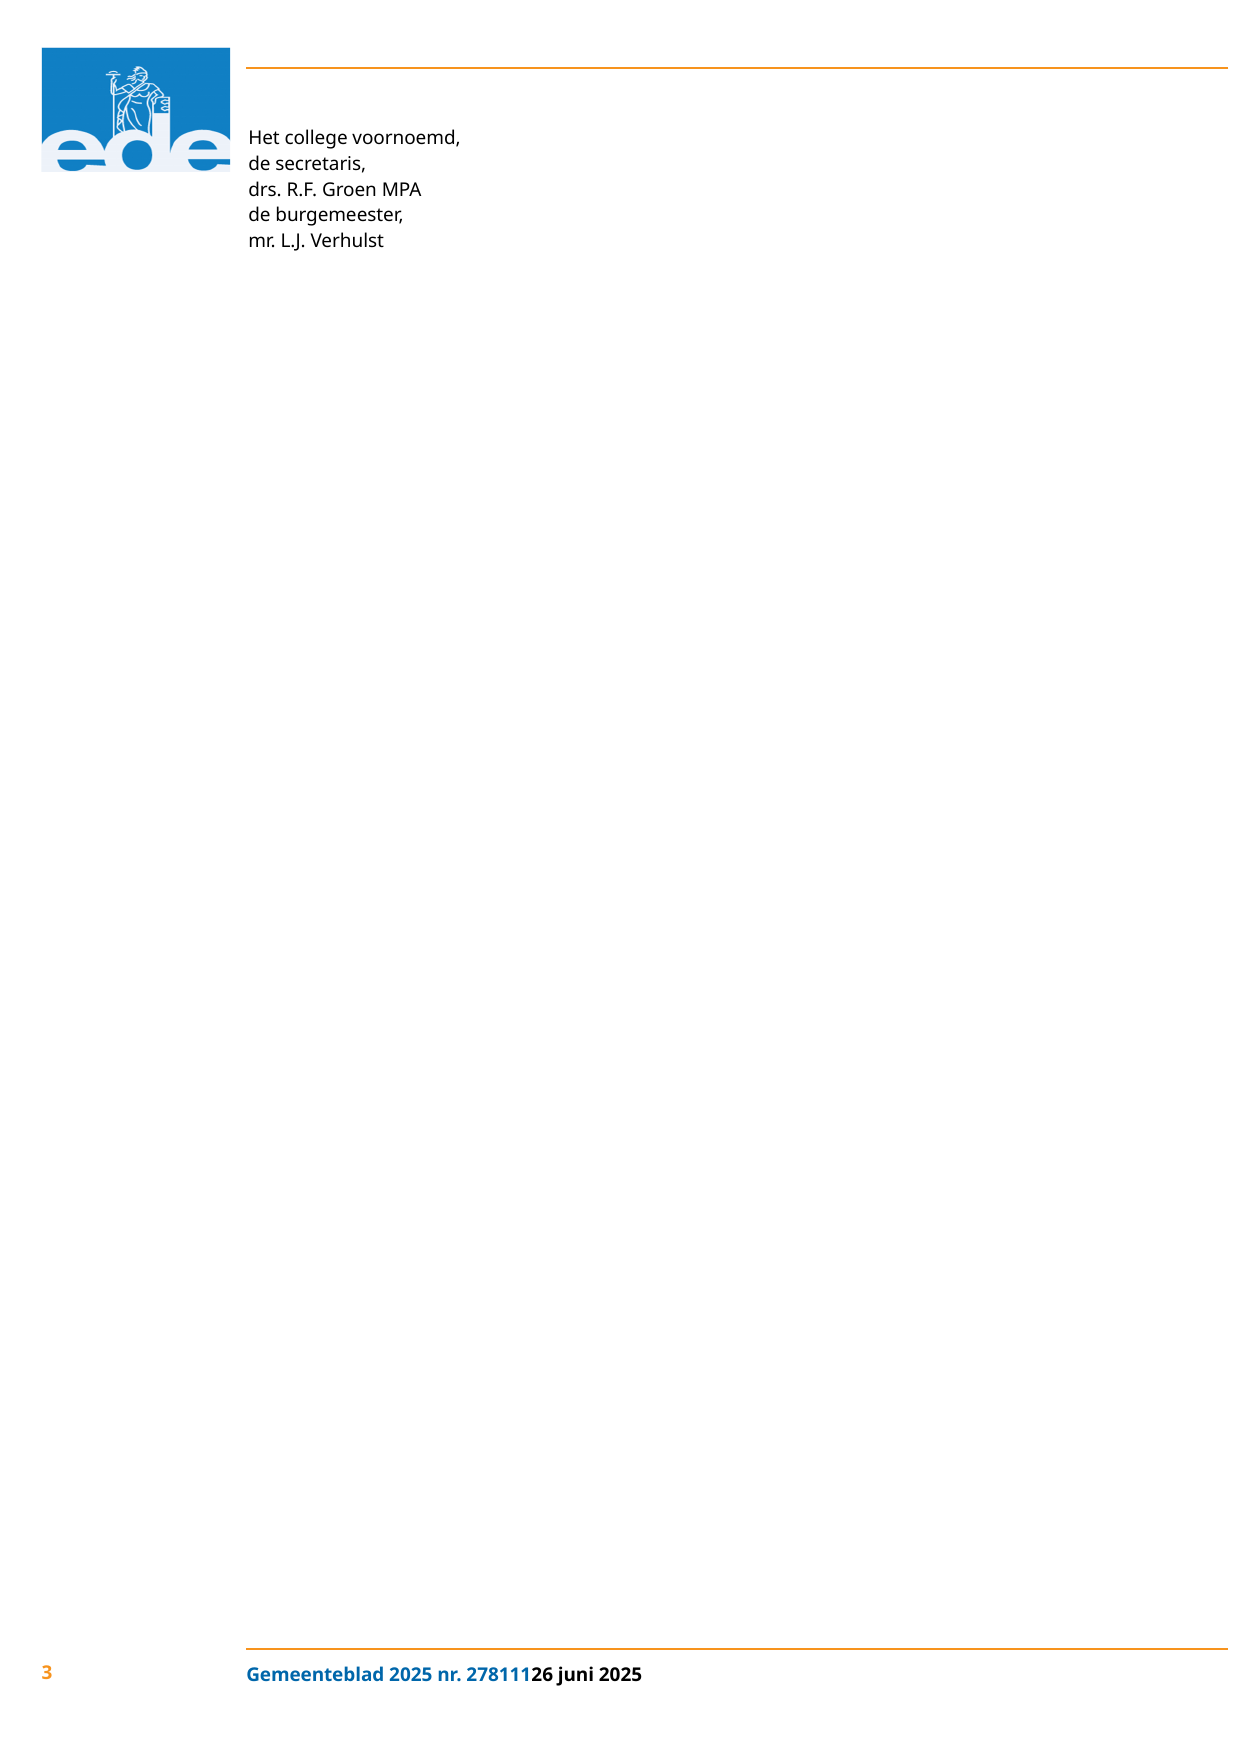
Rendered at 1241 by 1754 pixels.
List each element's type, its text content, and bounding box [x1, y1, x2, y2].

text de burgemeester, [248, 202, 1152, 227]
text drs. R.F. Groen MPA [248, 176, 1152, 202]
text Het college voornoemd, [248, 124, 1152, 150]
picture [41, 47, 231, 172]
text de secretaris, [248, 150, 1152, 176]
text mr. L.J. Verhulst [248, 227, 1152, 253]
